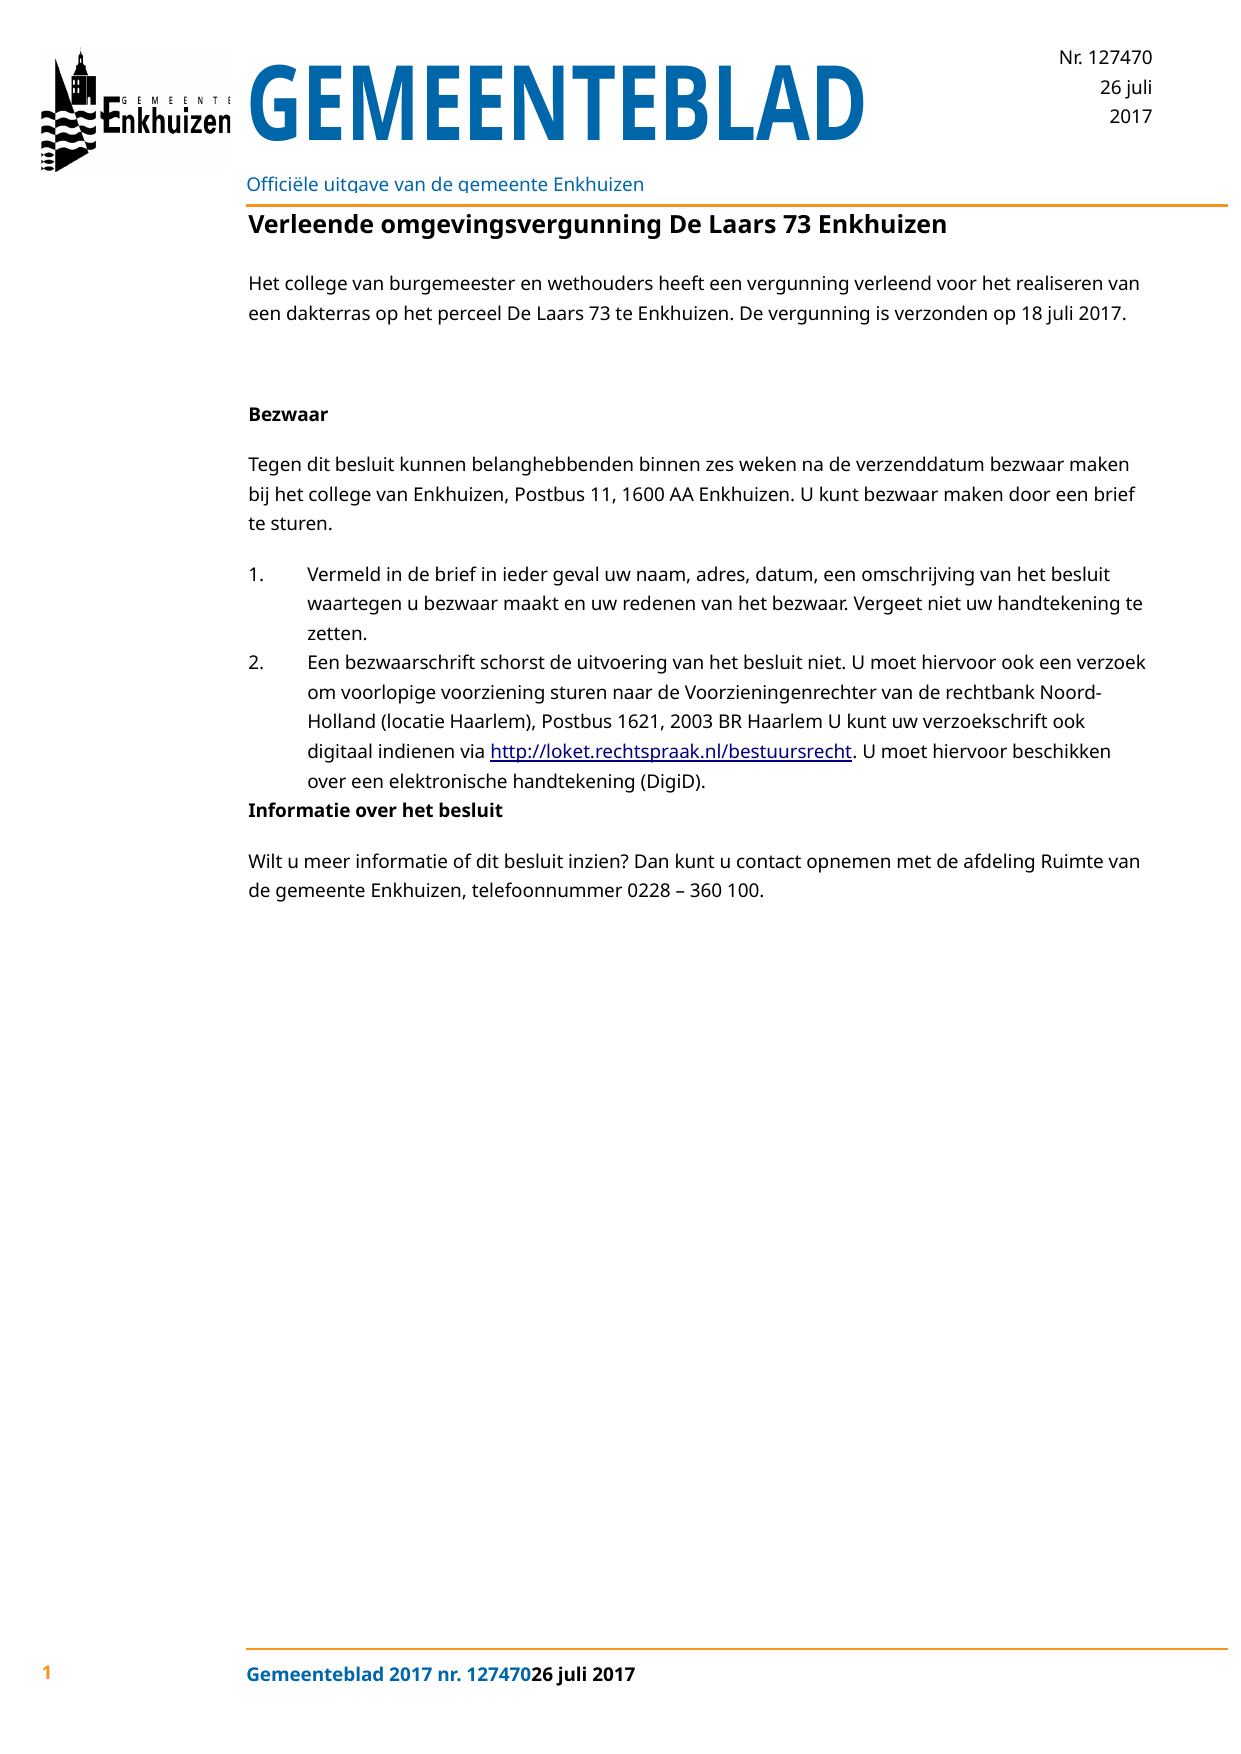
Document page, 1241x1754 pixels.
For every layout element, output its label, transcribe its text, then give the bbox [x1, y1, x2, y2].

list Een bezwaarschrift schorst de uitvoering van het besluit niet. U moet hiervoor ook een verzoek om voorlopige voorziening sturen naar de Voorzieningenrechter van de rechtbank Noord-Holland (locatie Haarlem), Postbus 1621, 2003 BR Haarlem U kunt uw verzoekschrift ook digitaal indienen via http://loket.rechtspraak.nl/bestuursrecht. U moet hiervoor beschikken over een elektronische handtekening (DigiD). [248, 649, 1152, 793]
text Wilt u meer informatie of dit besluit inzien? Dan kunt u contact opnemen met de afdeling Ruimte van de gemeente Enkhuizen, telefoonnummer 0228 – 360 100. [248, 848, 1152, 903]
text Verleende omgevingsvergunning De Laars 73 Enkhuizen [248, 207, 1152, 241]
picture [41, 47, 231, 172]
text Het college van burgemeester en wethouders heeft een vergunning verleend voor het realiseren van een dakterras op het perceel De Laars 73 te Enkhuizen. De vergunning is verzonden op 18 juli 2017. [248, 270, 1152, 326]
text Bezwaar [248, 401, 1152, 426]
list Vermeld in de brief in ieder geval uw naam, adres, datum, een omschrijving van het besluit waartegen u bezwaar maakt en uw redenen van het bezwaar. Vergeet niet uw handtekening te zetten. [248, 561, 1152, 646]
text Informatie over het besluit [248, 797, 1152, 823]
text Tegen dit besluit kunnen belanghebbenden binnen zes weken na de verzenddatum bezwaar maken bij het college van Enkhuizen, Postbus 11, 1600 AA Enkhuizen. U kunt bezwaar maken door een brief te sturen. [248, 451, 1152, 536]
